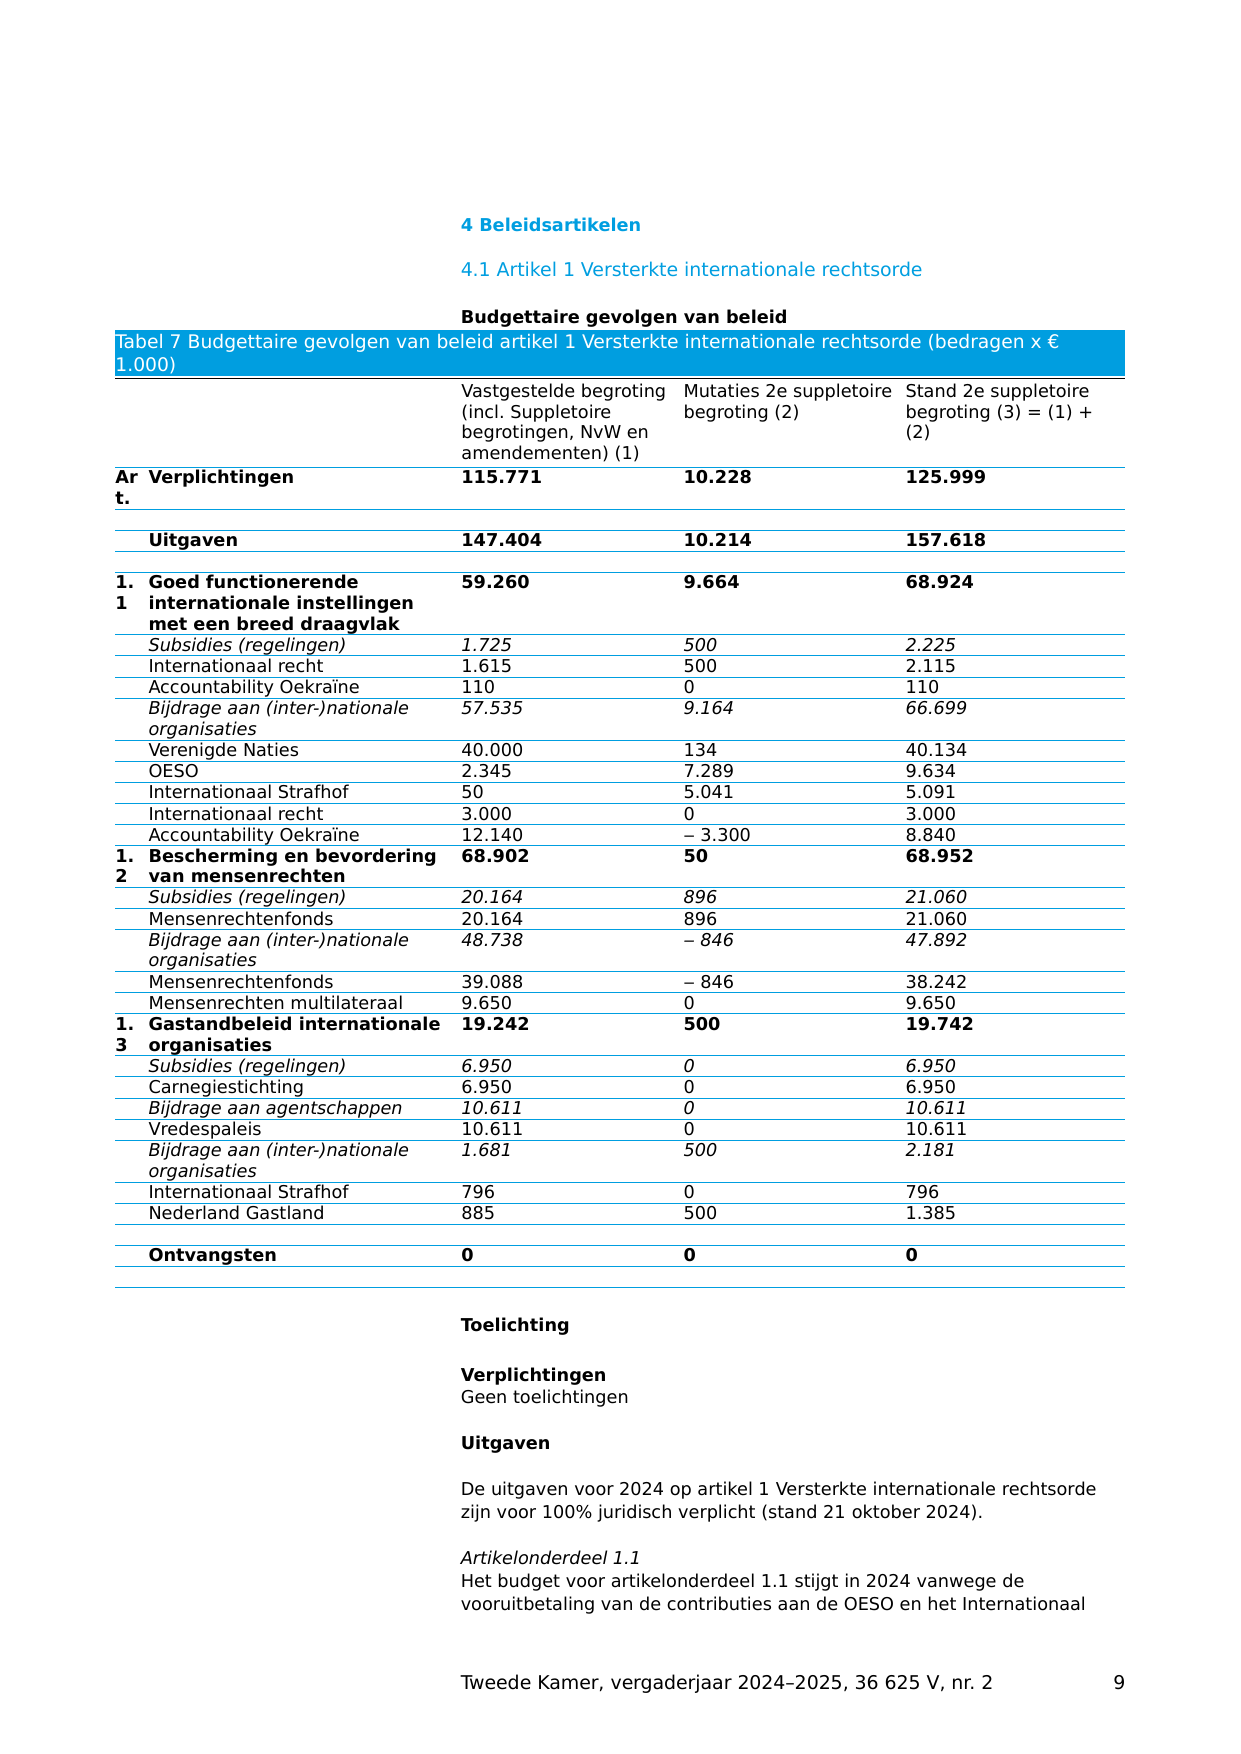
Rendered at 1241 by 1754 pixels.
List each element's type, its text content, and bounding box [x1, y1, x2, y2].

table_cell 8.840 [903, 825, 1125, 845]
table_cell [115, 1246, 145, 1266]
table_cell [115, 993, 145, 1013]
table_cell [680, 510, 902, 529]
table_cell 19.742 [903, 1014, 1125, 1055]
table_cell [145, 1267, 458, 1287]
table_cell [115, 1056, 145, 1076]
table_cell Stand 2e suppletoire begroting (3) = (1) + (2) [903, 379, 1125, 467]
table_cell [115, 888, 145, 908]
table_cell 0 [680, 1077, 902, 1097]
table_cell 9.650 [458, 993, 680, 1013]
table_cell 68.924 [903, 573, 1125, 634]
table_cell 10.611 [458, 1099, 680, 1118]
table_cell 40.134 [903, 741, 1125, 761]
table_cell 157.618 [903, 531, 1125, 551]
table_cell 2.345 [458, 762, 680, 782]
title 4 Beleidsartikelen [461, 213, 1125, 236]
table_cell 3.000 [458, 804, 680, 824]
table_cell [115, 825, 145, 845]
table_cell 6.950 [458, 1077, 680, 1097]
table_cell 500 [680, 635, 902, 655]
table_cell 47.892 [903, 930, 1125, 971]
text Budgettaire gevolgen van beleid [461, 305, 1125, 328]
table_cell [115, 678, 145, 698]
table_cell 896 [680, 888, 902, 908]
table_cell 9.650 [903, 993, 1125, 1013]
table_cell 796 [458, 1183, 680, 1203]
table_cell Verenigde Naties [145, 741, 458, 761]
table_cell Internationaal recht [145, 656, 458, 677]
table_cell Bijdrage aan (inter-)nationale organisaties [145, 1141, 458, 1181]
table_cell 9.634 [903, 762, 1125, 782]
table_cell 1.1 [115, 573, 145, 634]
table_cell Subsidies (regelingen) [145, 1056, 458, 1076]
table_cell Nederland Gastland [145, 1204, 458, 1224]
table_cell 1.2 [115, 846, 145, 887]
table_cell 68.902 [458, 846, 680, 887]
table_cell 21.060 [903, 888, 1125, 908]
table_cell [115, 804, 145, 824]
table_cell 115.771 [458, 468, 680, 508]
table_cell 10.214 [680, 531, 902, 551]
table_cell [115, 783, 145, 803]
table_cell [680, 552, 902, 572]
table_cell [680, 1267, 902, 1287]
table_cell 6.950 [458, 1056, 680, 1076]
table_cell 0 [680, 1099, 902, 1118]
table_cell 39.088 [458, 972, 680, 992]
table_cell [115, 1204, 145, 1224]
table_cell Ontvangsten [145, 1246, 458, 1266]
table_cell [115, 1120, 145, 1140]
text Toelichting [461, 1313, 1125, 1336]
table_cell 10.611 [903, 1120, 1125, 1140]
table_cell 1.615 [458, 656, 680, 677]
table_cell 19.242 [458, 1014, 680, 1055]
table_cell Mensenrechtenfonds [145, 972, 458, 992]
title 4.1 Artikel 1 Versterkte internationale rechtsorde [461, 259, 1125, 281]
table_cell [115, 552, 145, 572]
table_cell 5.041 [680, 783, 902, 803]
table_cell 9.664 [680, 573, 902, 634]
table_cell [115, 1183, 145, 1203]
table_cell Gastandbeleid internationale organisaties [145, 1014, 458, 1055]
table_cell Internationaal recht [145, 804, 458, 824]
table_cell Mensenrechtenfonds [145, 909, 458, 929]
table_cell 9.164 [680, 699, 902, 739]
table_cell [145, 379, 458, 467]
table_cell 0 [680, 1246, 902, 1266]
table_cell 38.242 [903, 972, 1125, 992]
table_cell 500 [680, 656, 902, 677]
table_cell [115, 762, 145, 782]
table_cell Subsidies (regelingen) [145, 888, 458, 908]
table_cell 20.164 [458, 909, 680, 929]
table_cell 0 [458, 1246, 680, 1266]
table_cell 48.738 [458, 930, 680, 971]
table_cell Vastgestelde begroting (incl. Suppletoire begrotingen, NvW en amendementen) (1) [458, 379, 680, 467]
table_cell Mutaties 2e suppletoire begroting (2) [680, 379, 902, 467]
table_cell Bescherming en bevordering van mensenrechten [145, 846, 458, 887]
table_cell [115, 1225, 145, 1245]
table_cell Internationaal Strafhof [145, 783, 458, 803]
table_cell 3.000 [903, 804, 1125, 824]
table_cell 66.699 [903, 699, 1125, 739]
table_cell 21.060 [903, 909, 1125, 929]
table_cell 134 [680, 741, 902, 761]
table_cell [903, 510, 1125, 529]
table_cell [458, 552, 680, 572]
table_cell Internationaal Strafhof [145, 1183, 458, 1203]
table_cell Uitgaven [145, 531, 458, 551]
table_cell Art. [115, 468, 145, 508]
table_cell 0 [680, 804, 902, 824]
table_cell 110 [458, 678, 680, 698]
table_cell [903, 1225, 1125, 1245]
table_cell 5.091 [903, 783, 1125, 803]
table_cell 10.611 [458, 1120, 680, 1140]
table_cell 500 [680, 1141, 902, 1181]
text Artikelonderdeel 1.1 Het budget voor artikelonderdeel 1.1 stijgt in 2024 vanwege de vooruitbetaling van de contributies aan de OESO en het Internationaal [461, 1546, 1125, 1615]
table_cell 796 [903, 1183, 1125, 1203]
table_cell 1.385 [903, 1204, 1125, 1224]
table_cell 0 [680, 678, 902, 698]
table_cell [115, 1099, 145, 1118]
table_cell Mensenrechten multilateraal [145, 993, 458, 1013]
table_cell [115, 1141, 145, 1181]
table_cell [115, 531, 145, 551]
table_cell Accountability Oekraïne [145, 825, 458, 845]
table_cell [115, 699, 145, 739]
table_cell 147.404 [458, 531, 680, 551]
text Verplichtingen Geen toelichtingen [461, 1363, 1125, 1408]
table_cell 0 [903, 1246, 1125, 1266]
table_cell [903, 1267, 1125, 1287]
table_cell [115, 510, 145, 529]
table_cell 1.725 [458, 635, 680, 655]
table_cell [115, 656, 145, 677]
table_cell Subsidies (regelingen) [145, 635, 458, 655]
table_cell Accountability Oekraïne [145, 678, 458, 698]
table_cell 500 [680, 1204, 902, 1224]
table_cell Carnegiestichting [145, 1077, 458, 1097]
table_cell OESO [145, 762, 458, 782]
table_cell 896 [680, 909, 902, 929]
table_cell [115, 1267, 145, 1287]
table_cell 1.681 [458, 1141, 680, 1181]
table_cell [115, 972, 145, 992]
table_cell [115, 909, 145, 929]
table_cell [115, 741, 145, 761]
table_cell [145, 552, 458, 572]
text Uitgaven [461, 1431, 1125, 1454]
table_cell 500 [680, 1014, 902, 1055]
table_cell ‒ 846 [680, 930, 902, 971]
table_cell [115, 635, 145, 655]
table_cell [115, 379, 145, 467]
table_cell 125.999 [903, 468, 1125, 508]
table_cell Vredespaleis [145, 1120, 458, 1140]
table_cell [458, 1267, 680, 1287]
table_cell [903, 552, 1125, 572]
table_cell ‒ 3.300 [680, 825, 902, 845]
table_cell [115, 1077, 145, 1097]
table_cell Goed functionerende internationale instellingen met een breed draagvlak [145, 573, 458, 634]
table_cell 40.000 [458, 741, 680, 761]
table_cell 0 [680, 1120, 902, 1140]
table_cell 50 [458, 783, 680, 803]
table_cell [458, 1225, 680, 1245]
table_cell [115, 930, 145, 971]
table_cell 0 [680, 1183, 902, 1203]
table_cell 59.260 [458, 573, 680, 634]
table_cell 2.181 [903, 1141, 1125, 1181]
table_cell 6.950 [903, 1056, 1125, 1076]
table_cell 7.289 [680, 762, 902, 782]
table_cell 20.164 [458, 888, 680, 908]
table_cell 57.535 [458, 699, 680, 739]
table_cell 68.952 [903, 846, 1125, 887]
text De uitgaven voor 2024 op artikel 1 Versterkte internationale rechtsorde zĳn voor 100% juridisch verplicht (stand 21 oktober 2024). [461, 1477, 1125, 1523]
table_cell 10.611 [903, 1099, 1125, 1118]
table_cell [680, 1225, 902, 1245]
table_cell 10.228 [680, 468, 902, 508]
table_cell 2.225 [903, 635, 1125, 655]
table_cell Bijdrage aan (inter-)nationale organisaties [145, 930, 458, 971]
table_cell 0 [680, 1056, 902, 1076]
table_cell 1.3 [115, 1014, 145, 1055]
table_cell 12.140 [458, 825, 680, 845]
table_cell [145, 1225, 458, 1245]
table_cell 50 [680, 846, 902, 887]
table_cell 6.950 [903, 1077, 1125, 1097]
table_cell ‒ 846 [680, 972, 902, 992]
table_cell 110 [903, 678, 1125, 698]
table_cell Bijdrage aan (inter-)nationale organisaties [145, 699, 458, 739]
table_cell [458, 510, 680, 529]
table_cell 2.115 [903, 656, 1125, 677]
table_cell 0 [680, 993, 902, 1013]
table_cell Verplichtingen [145, 468, 458, 508]
table_cell 885 [458, 1204, 680, 1224]
table_cell [145, 510, 458, 529]
table_cell Bijdrage aan agentschappen [145, 1099, 458, 1118]
